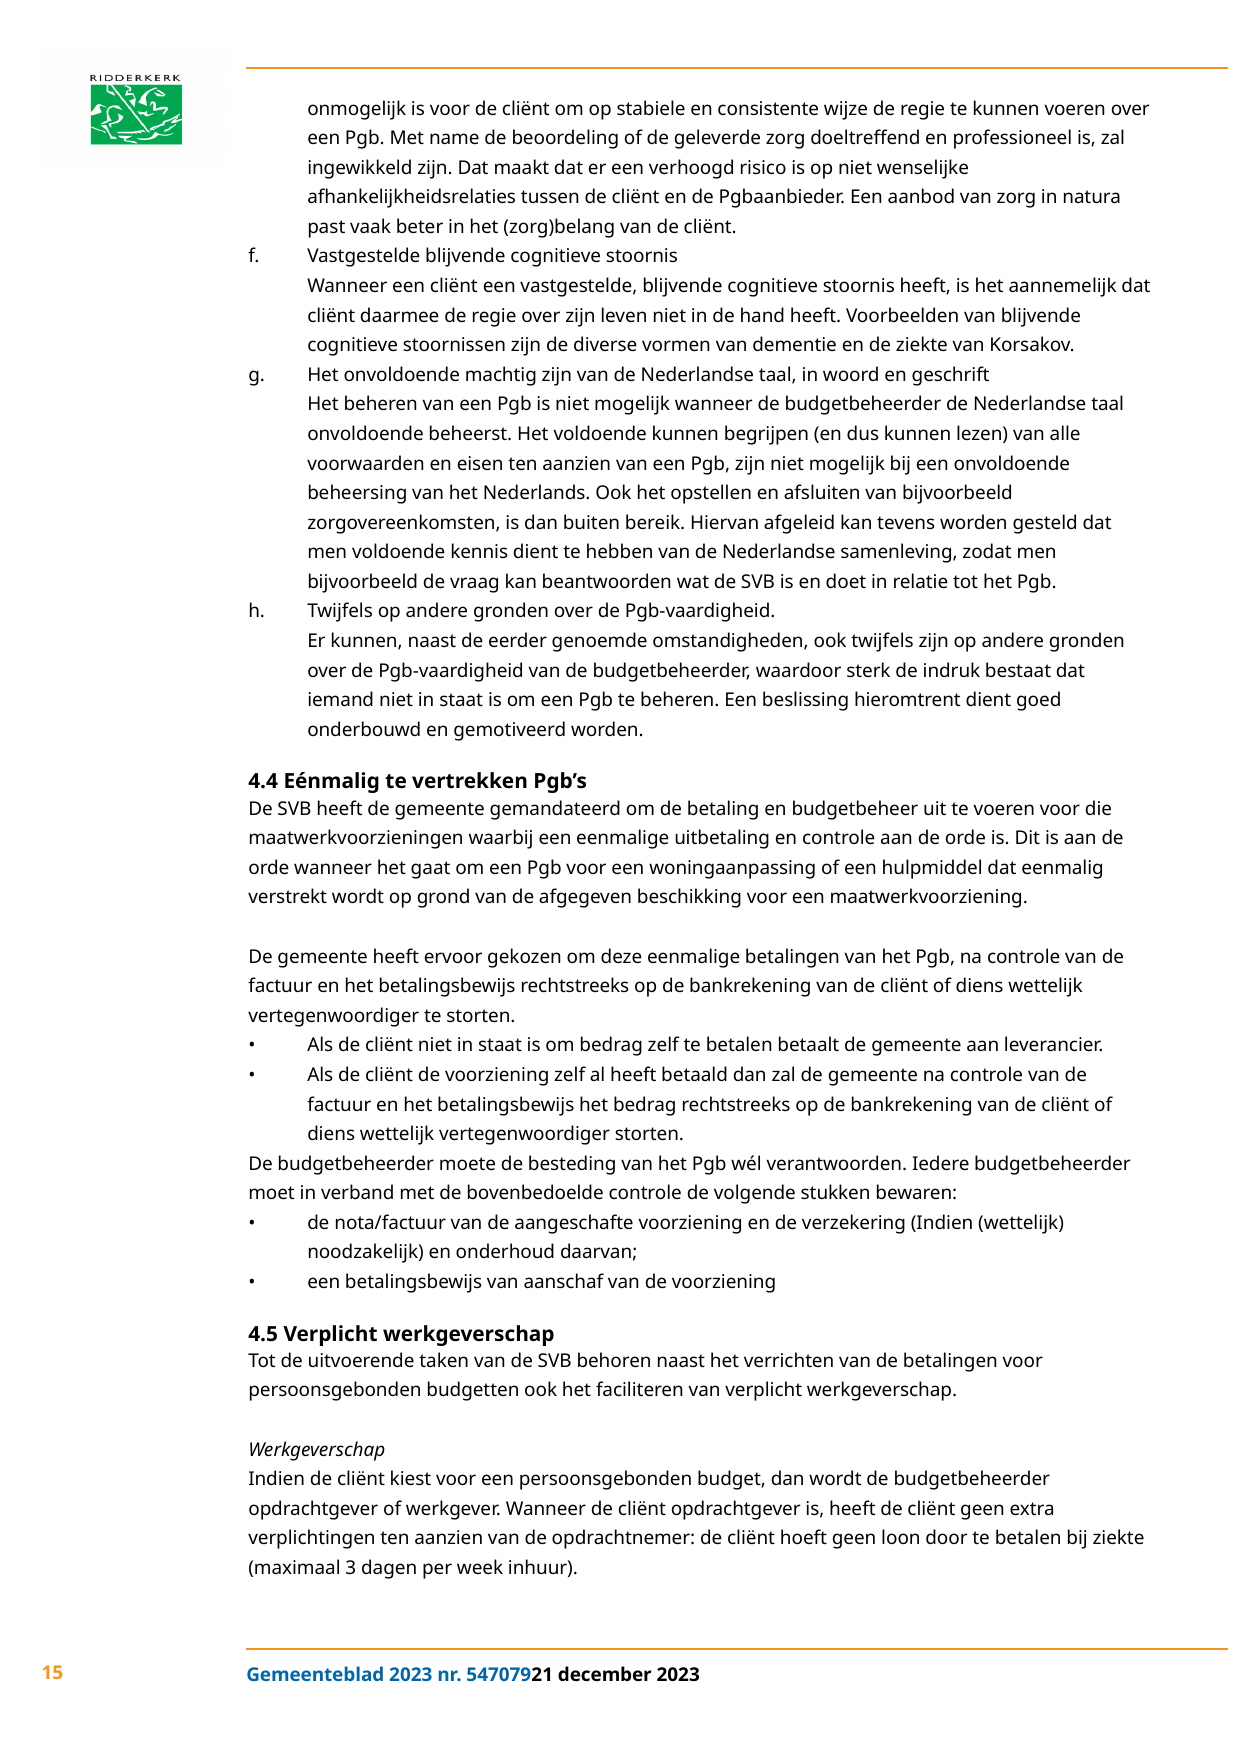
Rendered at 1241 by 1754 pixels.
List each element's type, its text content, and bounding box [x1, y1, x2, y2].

text 4.4 Eénmalig te vertrekken Pgb’s [248, 766, 1152, 795]
list Twijfels op andere gronden over de Pgb-vaardigheid. [248, 598, 1152, 623]
text De gemeente heeft ervoor gekozen om deze eenmalige betalingen van het Pgb, na controle van de factuur en het betalingsbewijs rechtstreeks op de bankrekening van de cliënt of diens wettelijk vertegenwoordiger te storten. [248, 943, 1152, 1028]
list de nota/factuur van de aangeschafte voorziening en de verzekering (Indien (wettelijk) noodzakelijk) en onderhoud daarvan; [248, 1209, 1152, 1264]
picture [41, 47, 231, 172]
text De SVB heeft de gemeente gemandateerd om de betaling en budgetbeheer uit te voeren voor die maatwerkvoorzieningen waarbij een eenmalige uitbetaling en controle aan de orde is. Dit is aan de orde wanneer het gaat om een Pgb voor een woningaanpassing of een hulpmiddel dat eenmalig verstrekt wordt op grond van de afgegeven beschikking voor een maatwerkvoorziening. [248, 795, 1152, 909]
text Indien de cliënt kiest voor een persoonsgebonden budget, dan wordt de budgetbeheerder opdrachtgever of werkgever. Wanneer de cliënt opdrachtgever is, heeft de cliënt geen extra verplichtingen ten aanzien van de opdrachtnemer: de cliënt hoeft geen loon door te betalen bij ziekte (maximaal 3 dagen per week inhuur). [248, 1465, 1152, 1580]
list onmogelijk is voor de cliënt om op stabiele en consistente wijze de regie te kunnen voeren over een Pgb. Met name de beoordeling of de geleverde zorg doeltreffend en professioneel is, zal ingewikkeld zijn. Dat maakt dat er een verhoogd risico is op niet wenselijke afhankelijkheidsrelaties tussen de cliënt en de Pgbaanbieder. Een aanbod van zorg in natura past vaak beter in het (zorg)belang van de cliënt. [248, 95, 1152, 239]
text De budgetbeheerder moete de besteding van het Pgb wél verantwoorden. Iedere budgetbeheerder moet in verband met de bovenbedoelde controle de volgende stukken bewaren: [248, 1150, 1152, 1205]
list Als de cliënt de voorziening zelf al heeft betaald dan zal de gemeente na controle van de factuur en het betalingsbewijs het bedrag rechtstreeks op de bankrekening van de cliënt of diens wettelijk vertegenwoordiger storten. [248, 1061, 1152, 1146]
list Wanneer een cliënt een vastgestelde, blijvende cognitieve stoornis heeft, is het aannemelijk dat cliënt daarmee de regie over zijn leven niet in de hand heeft. Voorbeelden van blijvende cognitieve stoornissen zijn de diverse vormen van dementie en de ziekte van Korsakov. [248, 272, 1152, 357]
list Vastgestelde blijvende cognitieve stoornis [248, 243, 1152, 268]
list Er kunnen, naast de eerder genoemde omstandigheden, ook twijfels zijn op andere gronden over de Pgb-vaardigheid van de budgetbeheerder, waardoor sterk de indruk bestaat dat iemand niet in staat is om een Pgb te beheren. Een beslissing hieromtrent dient goed onderbouwd en gemotiveerd worden. [248, 627, 1152, 742]
list Als de cliënt niet in staat is om bedrag zelf te betalen betaalt de gemeente aan leverancier. [248, 1032, 1152, 1057]
text Werkgeverschap [248, 1436, 1152, 1462]
text 4.5 Verplicht werkgeverschap [248, 1319, 1152, 1347]
list Het beheren van een Pgb is niet mogelijk wanneer de budgetbeheerder de Nederlandse taal onvoldoende beheerst. Het voldoende kunnen begrijpen (en dus kunnen lezen) van alle voorwaarden en eisen ten aanzien van een Pgb, zijn niet mogelijk bij een onvoldoende beheersing van het Nederlands. Ook het opstellen en afsluiten van bijvoorbeeld zorgovereenkomsten, is dan buiten bereik. Hiervan afgeleid kan tevens worden gesteld dat men voldoende kennis dient te hebben van de Nederlandse samenleving, zodat men bijvoorbeeld de vraag kan beantwoorden wat de SVB is en doet in relatie tot het Pgb. [248, 391, 1152, 594]
text Tot de uitvoerende taken van de SVB behoren naast het verrichten van de betalingen voor persoonsgebonden budgetten ook het faciliteren van verplicht werkgeverschap. [248, 1347, 1152, 1402]
list een betalingsbewijs van aanschaf van de voorziening [248, 1268, 1152, 1294]
list Het onvoldoende machtig zijn van de Nederlandse taal, in woord en geschrift [248, 361, 1152, 387]
